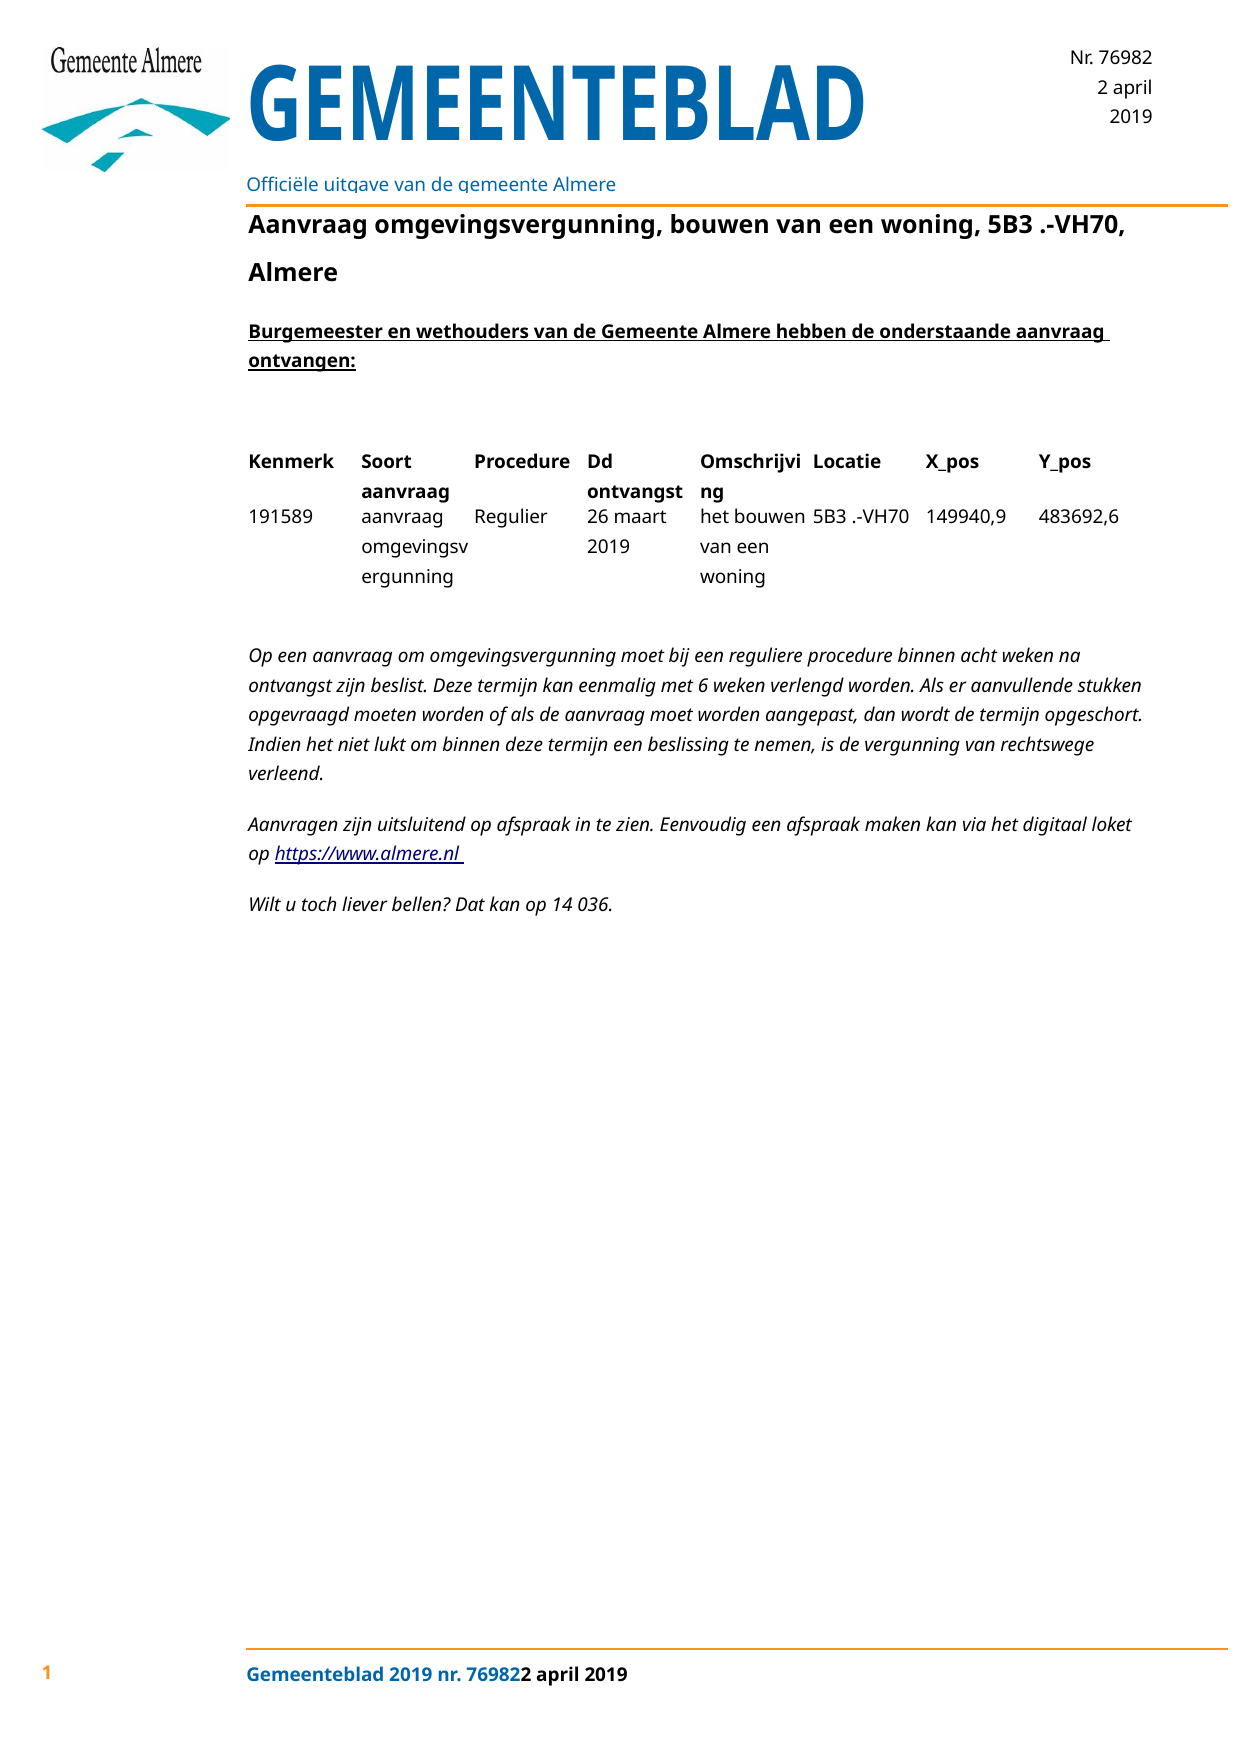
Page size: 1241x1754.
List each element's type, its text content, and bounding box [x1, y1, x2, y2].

table_cell Regulier [474, 504, 587, 589]
table_cell 149940,9 [926, 504, 1038, 589]
table_header X_pos [926, 449, 1038, 504]
table_header Locatie [813, 449, 926, 504]
text Aanvraag omgevingsvergunning, bouwen van een woning, 5B3 .-VH70, Almere [248, 207, 1152, 288]
table_header Kenmerk [248, 449, 361, 504]
table_cell 5B3 .-VH70 [813, 504, 926, 589]
text Aanvragen zijn uitsluitend op afspraak in te zien. Eenvoudig een afspraak maken kan via het digitaal loket op https://www.almere.nl [248, 811, 1152, 866]
text Op een aanvraag om omgevingsvergunning moet bij een reguliere procedure binnen acht weken na ontvangst zijn beslist. Deze termijn kan eenmalig met 6 weken verlengd worden. Als er aanvullende stukken opgevraagd moeten worden of als de aanvraag moet worden aangepast, dan wordt de termijn opgeschort. Indien het niet lukt om binnen deze termijn een beslissing te nemen, is de vergunning van rechtswege verleend. [248, 642, 1152, 786]
table_cell 483692,6 [1039, 504, 1152, 589]
table_cell 191589 [248, 504, 361, 589]
text Burgemeester en wethouders van de Gemeente Almere hebben de onderstaande aanvraag ontvangen: [248, 318, 1152, 373]
picture [41, 47, 231, 172]
text Wilt u toch liever bellen? Dat kan op 14 036. [248, 891, 1152, 917]
table_header Soort aanvraag [361, 449, 474, 504]
table_header Dd ontvangst [587, 449, 700, 504]
table_cell aanvraag omgevingsvergunning [361, 504, 474, 589]
table_header Procedure [474, 449, 587, 504]
table_cell het bouwen van een woning [700, 504, 813, 589]
table_cell 26 maart 2019 [587, 504, 700, 589]
table_header Omschrijving [700, 449, 813, 504]
table_header Y_pos [1039, 449, 1152, 504]
